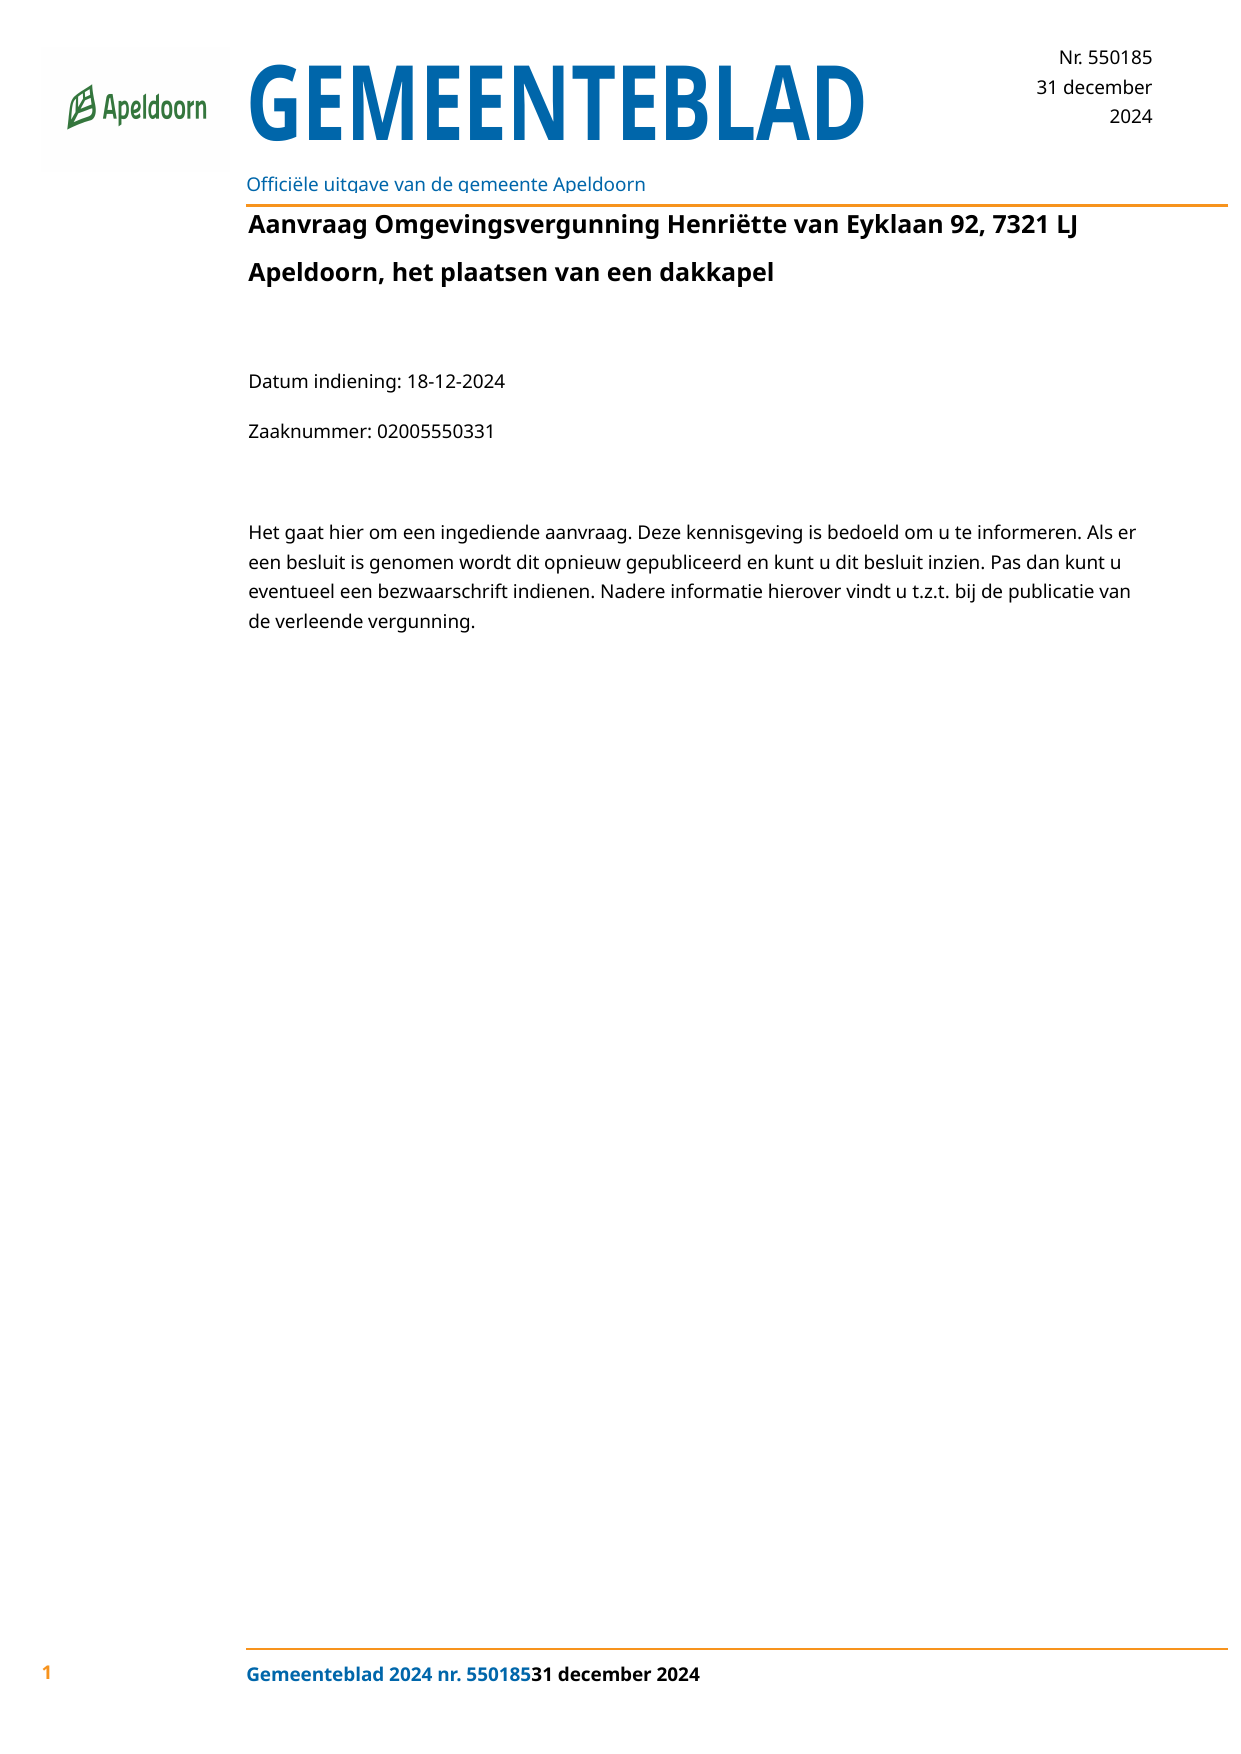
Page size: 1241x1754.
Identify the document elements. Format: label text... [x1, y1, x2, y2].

text Het gaat hier om een ingediende aanvraag. Deze kennisgeving is bedoeld om u te informeren. Als er een besluit is genomen wordt dit opnieuw gepubliceerd en kunt u dit besluit inzien. Pas dan kunt u eventueel een bezwaarschrift indienen. Nadere informatie hierover vindt u t.z.t. bij de publicatie van de verleende vergunning. [248, 519, 1152, 634]
text Zaaknummer: 02005550331 [248, 419, 1152, 444]
text Aanvraag Omgevingsvergunning Henriëtte van Eyklaan 92, 7321 LJ Apeldoorn, het plaatsen van een dakkapel [248, 207, 1152, 288]
picture [41, 47, 231, 172]
text Datum indiening: 18-12-2024 [248, 368, 1152, 394]
